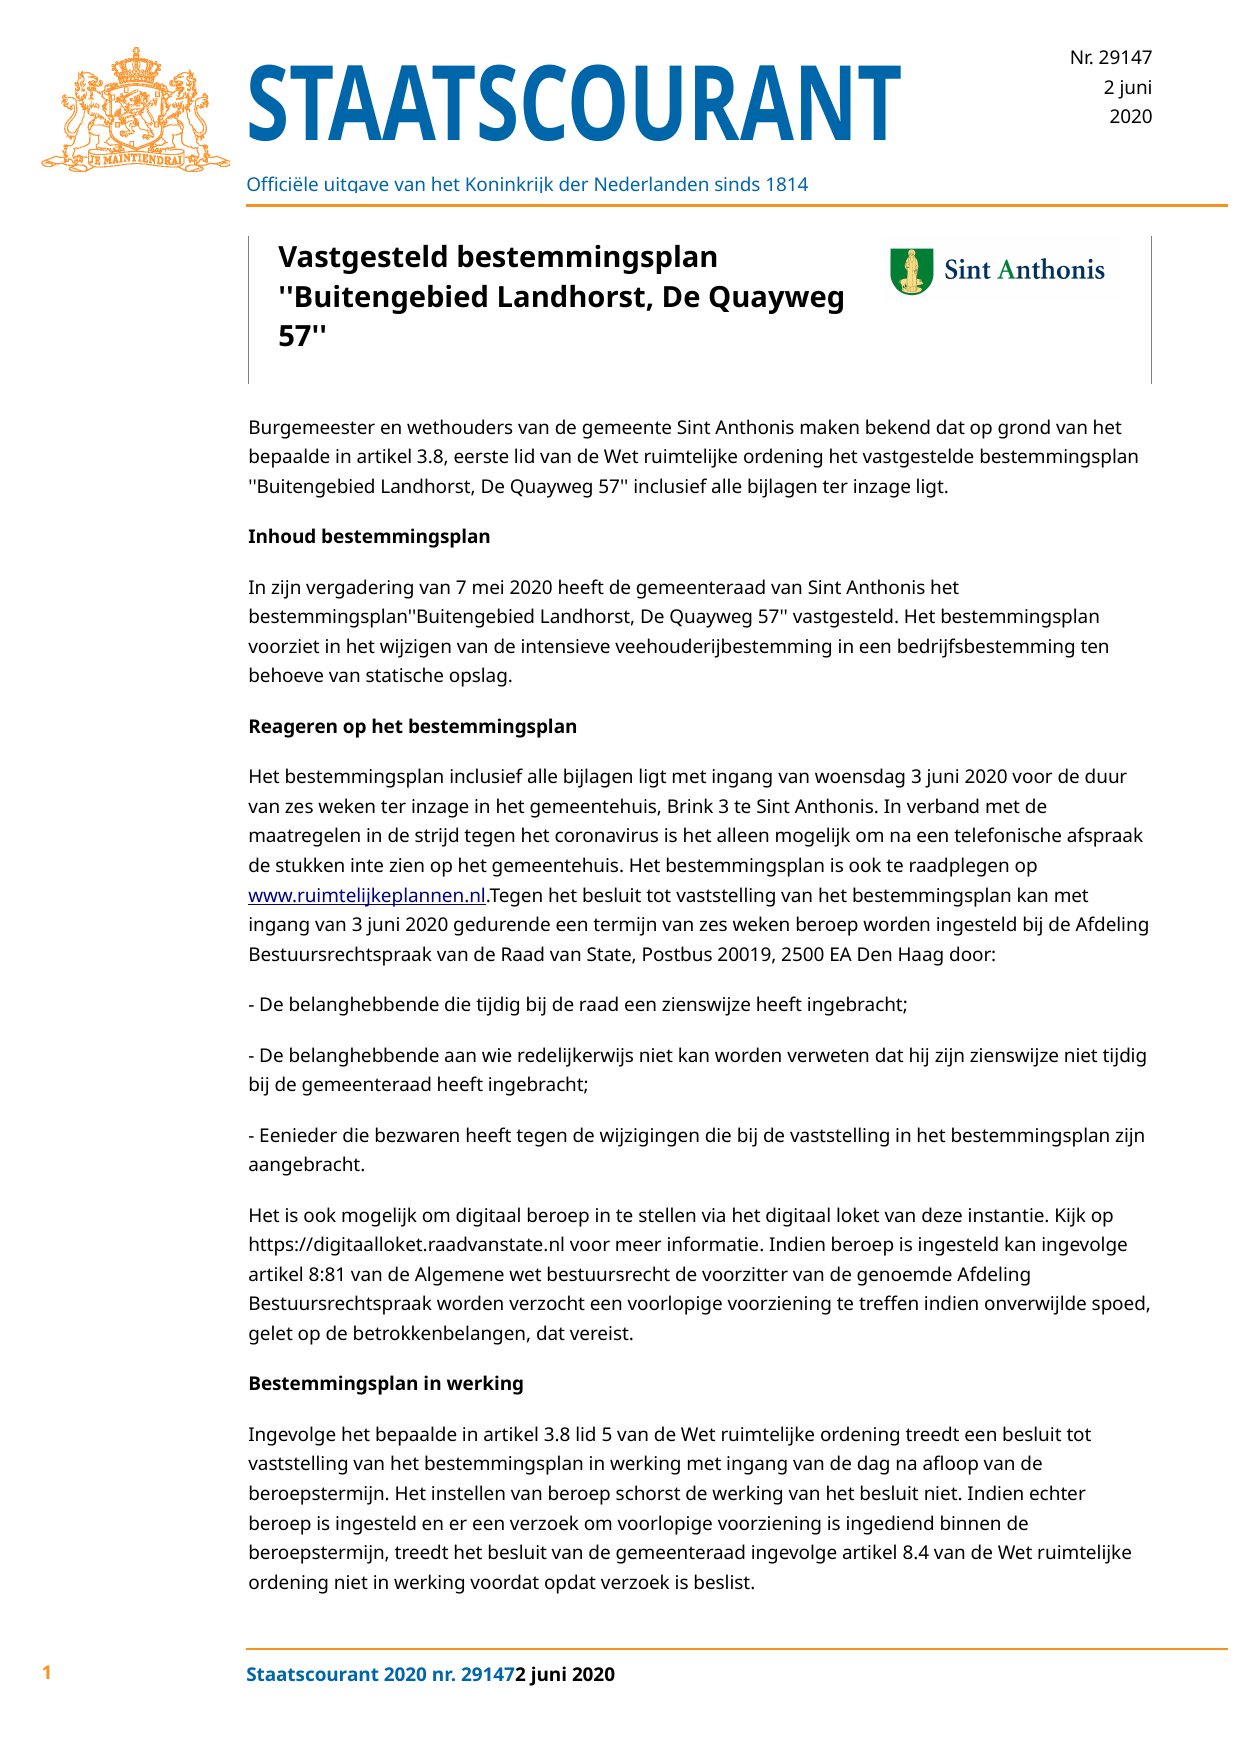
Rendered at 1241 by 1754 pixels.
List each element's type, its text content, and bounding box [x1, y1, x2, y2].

text Bestemmingsplan in werking [248, 1371, 1152, 1396]
text Het bestemmingsplan inclusief alle bijlagen ligt met ingang van woensdag 3 juni 2020 voor de duur van zes weken ter inzage in het gemeentehuis, Brink 3 te Sint Anthonis. In verband met de maatregelen in de strijd tegen het coronavirus is het alleen mogelijk om na een telefonische afspraak de stukken inte zien op het gemeentehuis. Het bestemmingsplan is ook te raadplegen op www.ruimtelijkeplannen.nl.Tegen het besluit tot vaststelling van het bestemmingsplan kan met ingang van 3 juni 2020 gedurende een termijn van zes weken beroep worden ingesteld bij de Afdeling Bestuursrechtspraak van de Raad van State, Postbus 20019, 2500 EA Den Haag door: [248, 763, 1152, 967]
text Inhoud bestemmingsplan [248, 523, 1152, 549]
text - De belanghebbende aan wie redelijkerwijs niet kan worden verweten dat hij zijn zienswijze niet tijdig bij de gemeenteraad heeft ingebracht; [248, 1042, 1152, 1097]
picture [882, 236, 1119, 302]
table_header [850, 236, 1151, 384]
text Het is ook mogelijk om digitaal beroep in te stellen via het digitaal loket van deze instantie. Kijk op https://digitaalloket.raadvanstate.nl voor meer informatie. Indien beroep is ingesteld kan ingevolge artikel 8:81 van de Algemene wet bestuursrecht de voorzitter van de genoemde Afdeling Bestuursrechtspraak worden verzocht een voorlopige voorziening te treffen indien onverwijlde spoed, gelet op de betrokkenbelangen, dat vereist. [248, 1202, 1152, 1346]
table_header Vastgesteld bestemmingsplan ''Buitengebied Landhorst, De Quayweg 57'' [249, 236, 850, 384]
text Reageren op het bestemmingsplan [248, 713, 1152, 739]
text Ingevolge het bepaalde in artikel 3.8 lid 5 van de Wet ruimtelijke ordening treedt een besluit tot vaststelling van het bestemmingsplan in werking met ingang van de dag na afloop van de beroepstermijn. Het instellen van beroep schorst de werking van het besluit niet. Indien echter beroep is ingesteld en er een verzoek om voorlopige voorziening is ingediend binnen de beroepstermijn, treedt het besluit van de gemeenteraad ingevolge artikel 8.4 van de Wet ruimtelijke ordening niet in werking voordat opdat verzoek is beslist. [248, 1421, 1152, 1595]
picture [41, 47, 231, 172]
text - De belanghebbende die tijdig bij de raad een zienswijze heeft ingebracht; [248, 991, 1152, 1017]
text - Eenieder die bezwaren heeft tegen de wijzigingen die bij de vaststelling in het bestemmingsplan zijn aangebracht. [248, 1122, 1152, 1177]
text Burgemeester en wethouders van de gemeente Sint Anthonis maken bekend dat op grond van het bepaalde in artikel 3.8, eerste lid van de Wet ruimtelijke ordening het vastgestelde bestemmingsplan ''Buitengebied Landhorst, De Quayweg 57'' inclusief alle bijlagen ter inzage ligt. [248, 414, 1152, 499]
text In zijn vergadering van 7 mei 2020 heeft de gemeenteraad van Sint Anthonis het bestemmingsplan''Buitengebied Landhorst, De Quayweg 57'' vastgesteld. Het bestemmingsplan voorziet in het wijzigen van de intensieve veehouderijbestemming in een bedrijfsbestemming ten behoeve van statische opslag. [248, 574, 1152, 688]
